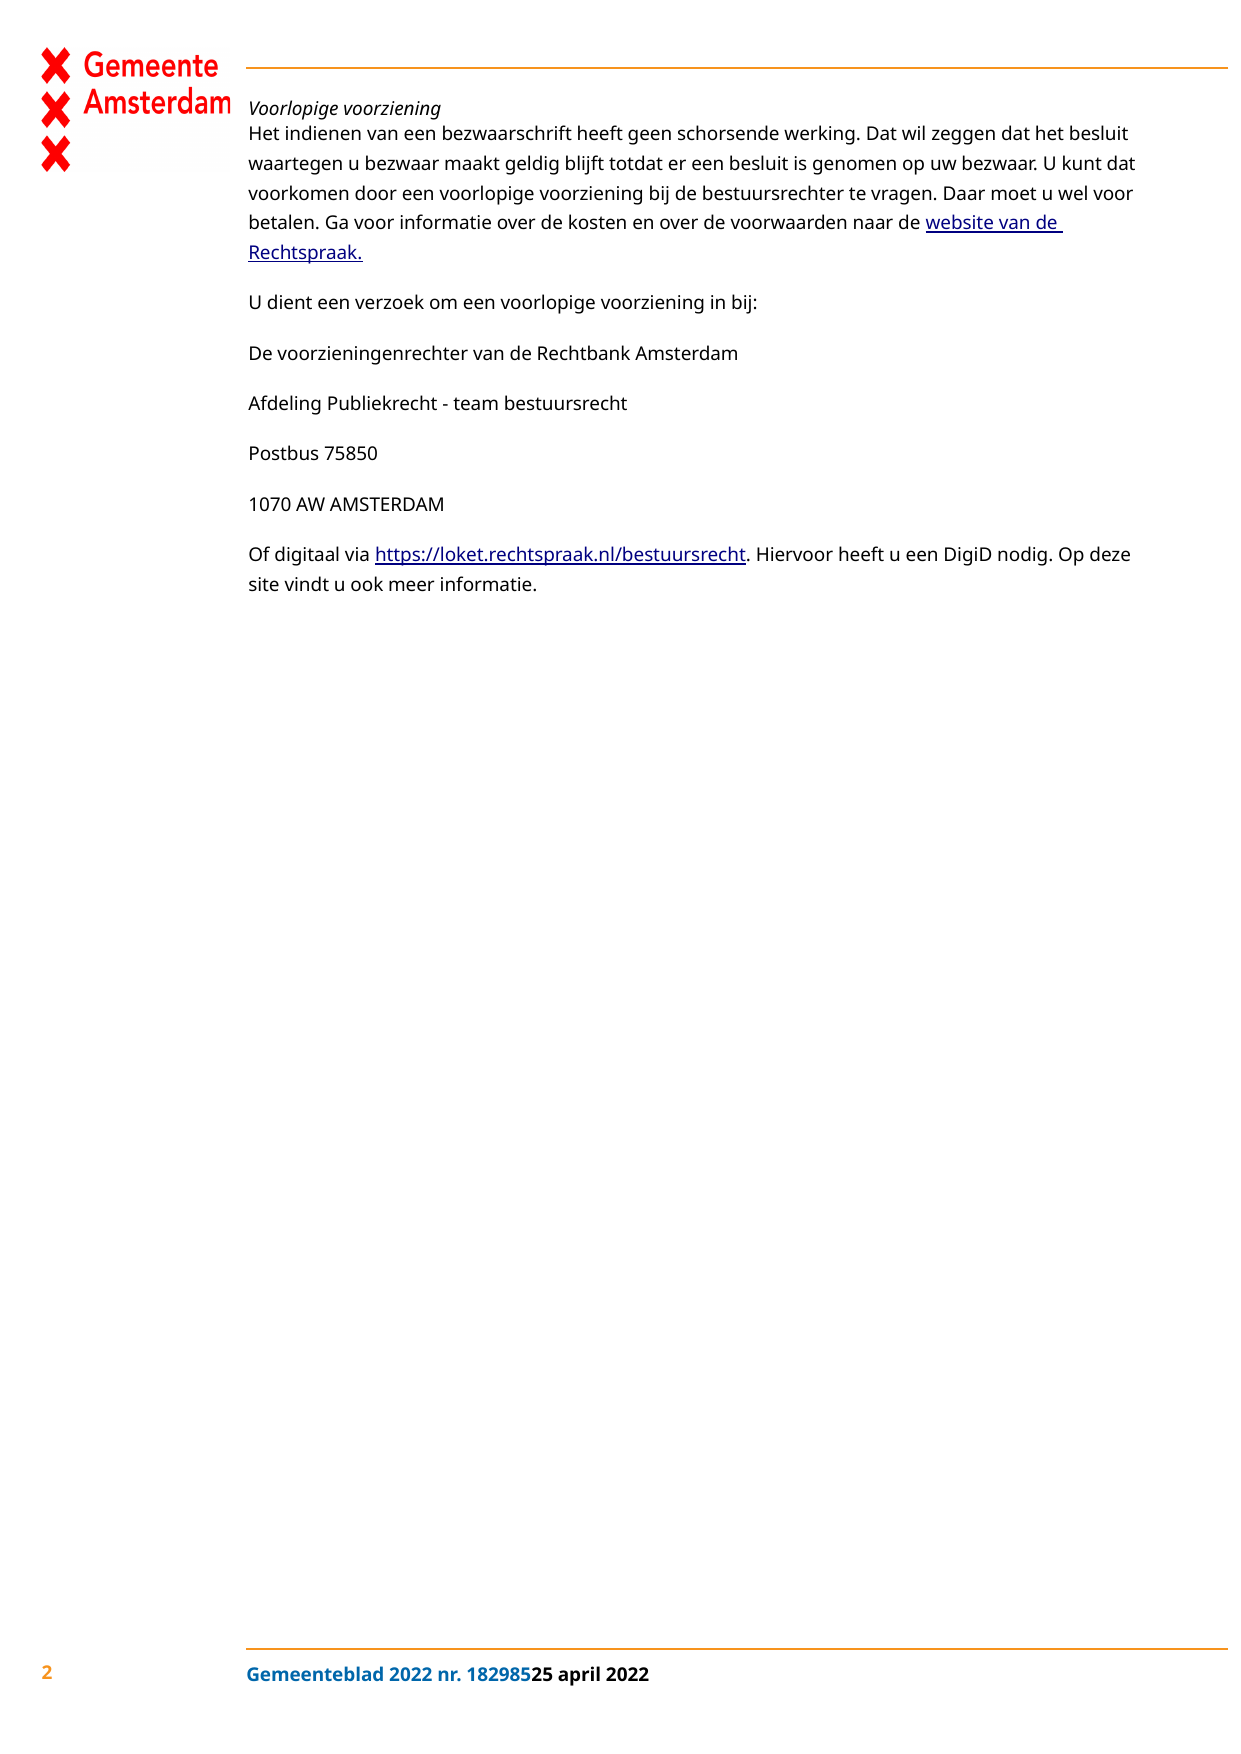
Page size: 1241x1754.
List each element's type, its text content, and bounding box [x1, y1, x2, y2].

text 1070 AW AMSTERDAM [248, 491, 1152, 517]
text Het indienen van een bezwaarschrift heeft geen schorsende werking. Dat wil zeggen dat het besluit waartegen u bezwaar maakt geldig blijft totdat er een besluit is genomen op uw bezwaar. U kunt dat voorkomen door een voorlopige voorziening bij de bestuursrechter te vragen. Daar moet u wel voor betalen. Ga voor informatie over de kosten en over de voorwaarden naar de website van de Rechtspraak. [248, 121, 1152, 264]
text U dient een verzoek om een voorlopige voorziening in bij: [248, 289, 1152, 315]
text Postbus 75850 [248, 441, 1152, 466]
text Afdeling Publiekrecht - team bestuursrecht [248, 390, 1152, 416]
text Of digitaal via https://loket.rechtspraak.nl/bestuursrecht. Hiervoor heeft u een DigiD nodig. Op deze site vindt u ook meer informatie. [248, 541, 1152, 597]
text De voorzieningenrechter van de Rechtbank Amsterdam [248, 340, 1152, 365]
picture [41, 47, 231, 172]
text Voorlopige voorziening [248, 95, 1152, 121]
